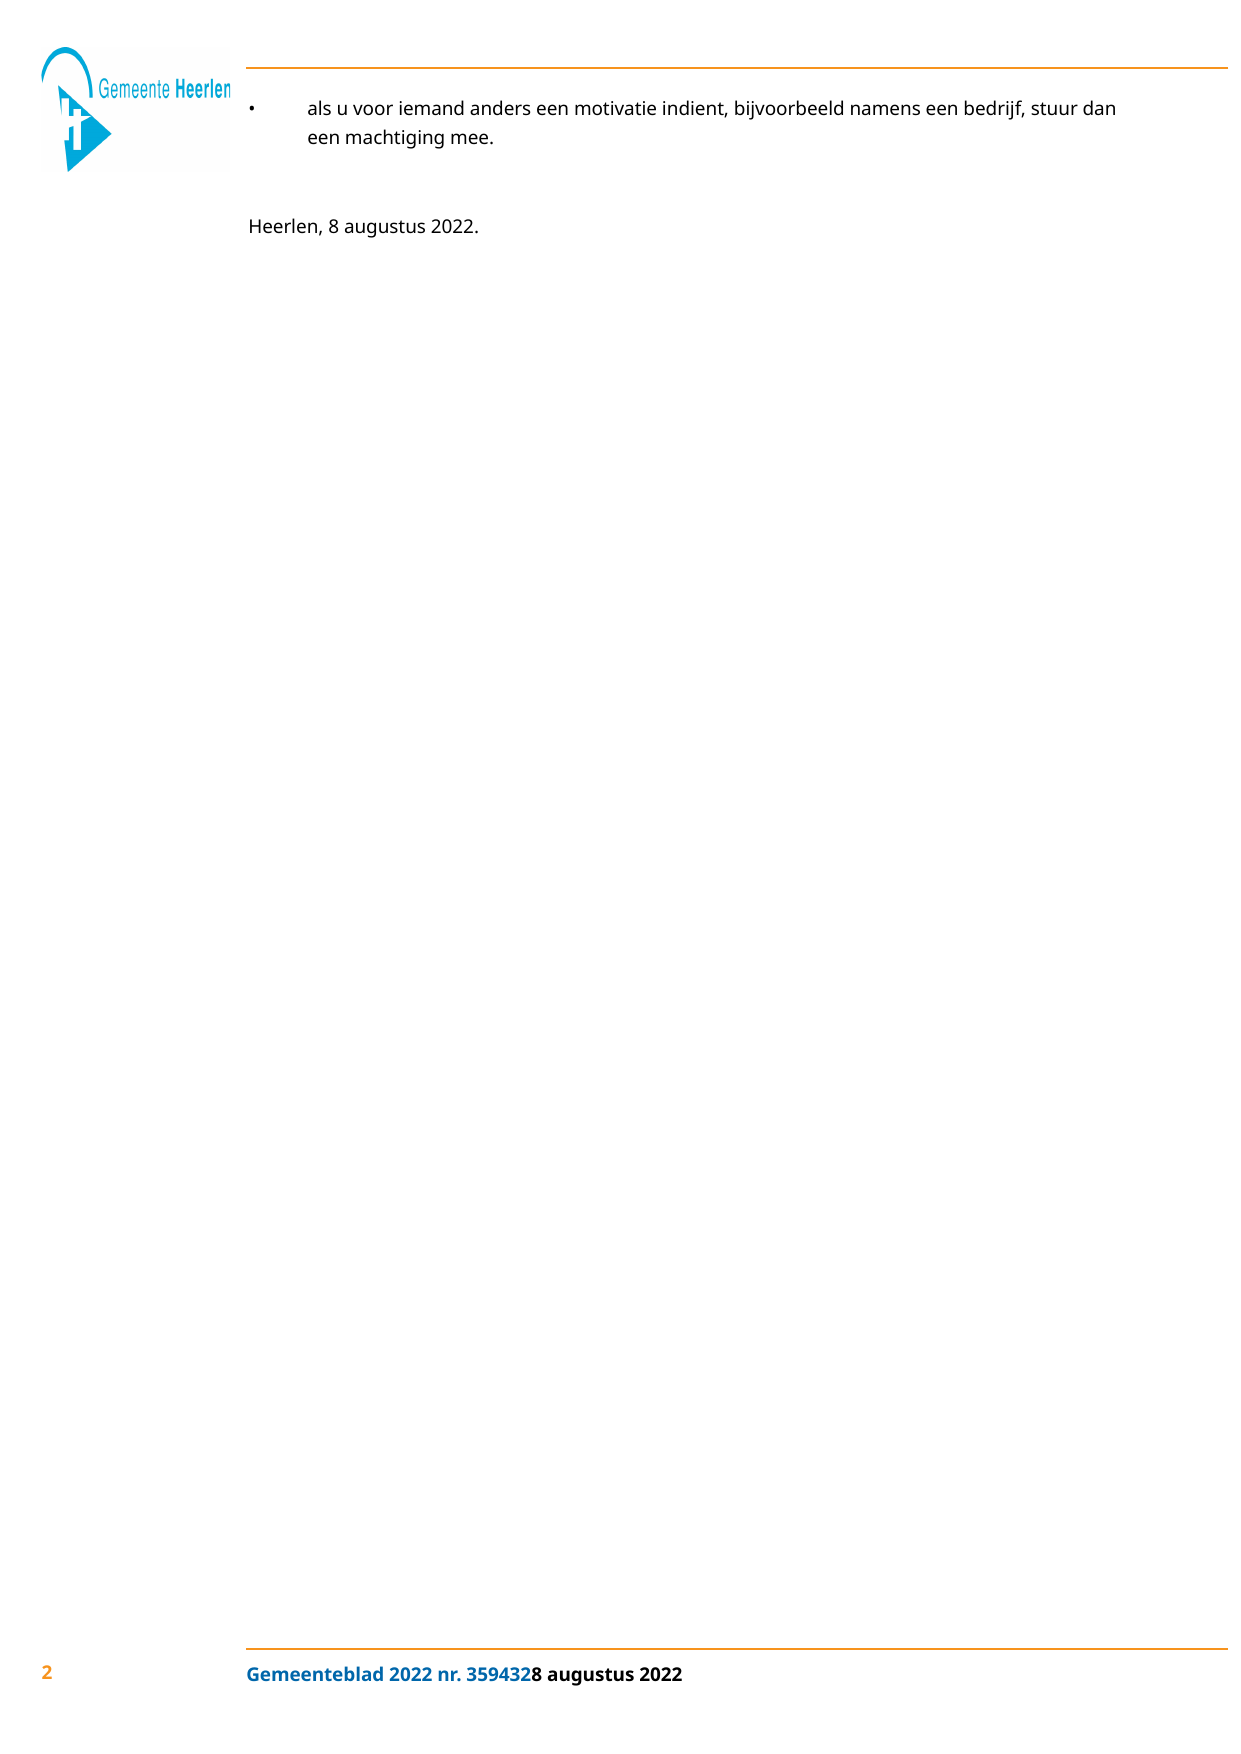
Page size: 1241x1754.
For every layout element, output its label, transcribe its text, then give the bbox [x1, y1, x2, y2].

list als u voor iemand anders een motivatie indient, bijvoorbeeld namens een bedrijf, stuur dan een machtiging mee. [248, 95, 1152, 150]
text Heerlen, 8 augustus 2022. [248, 213, 1152, 239]
picture [41, 47, 59, 70]
picture [41, 47, 231, 172]
